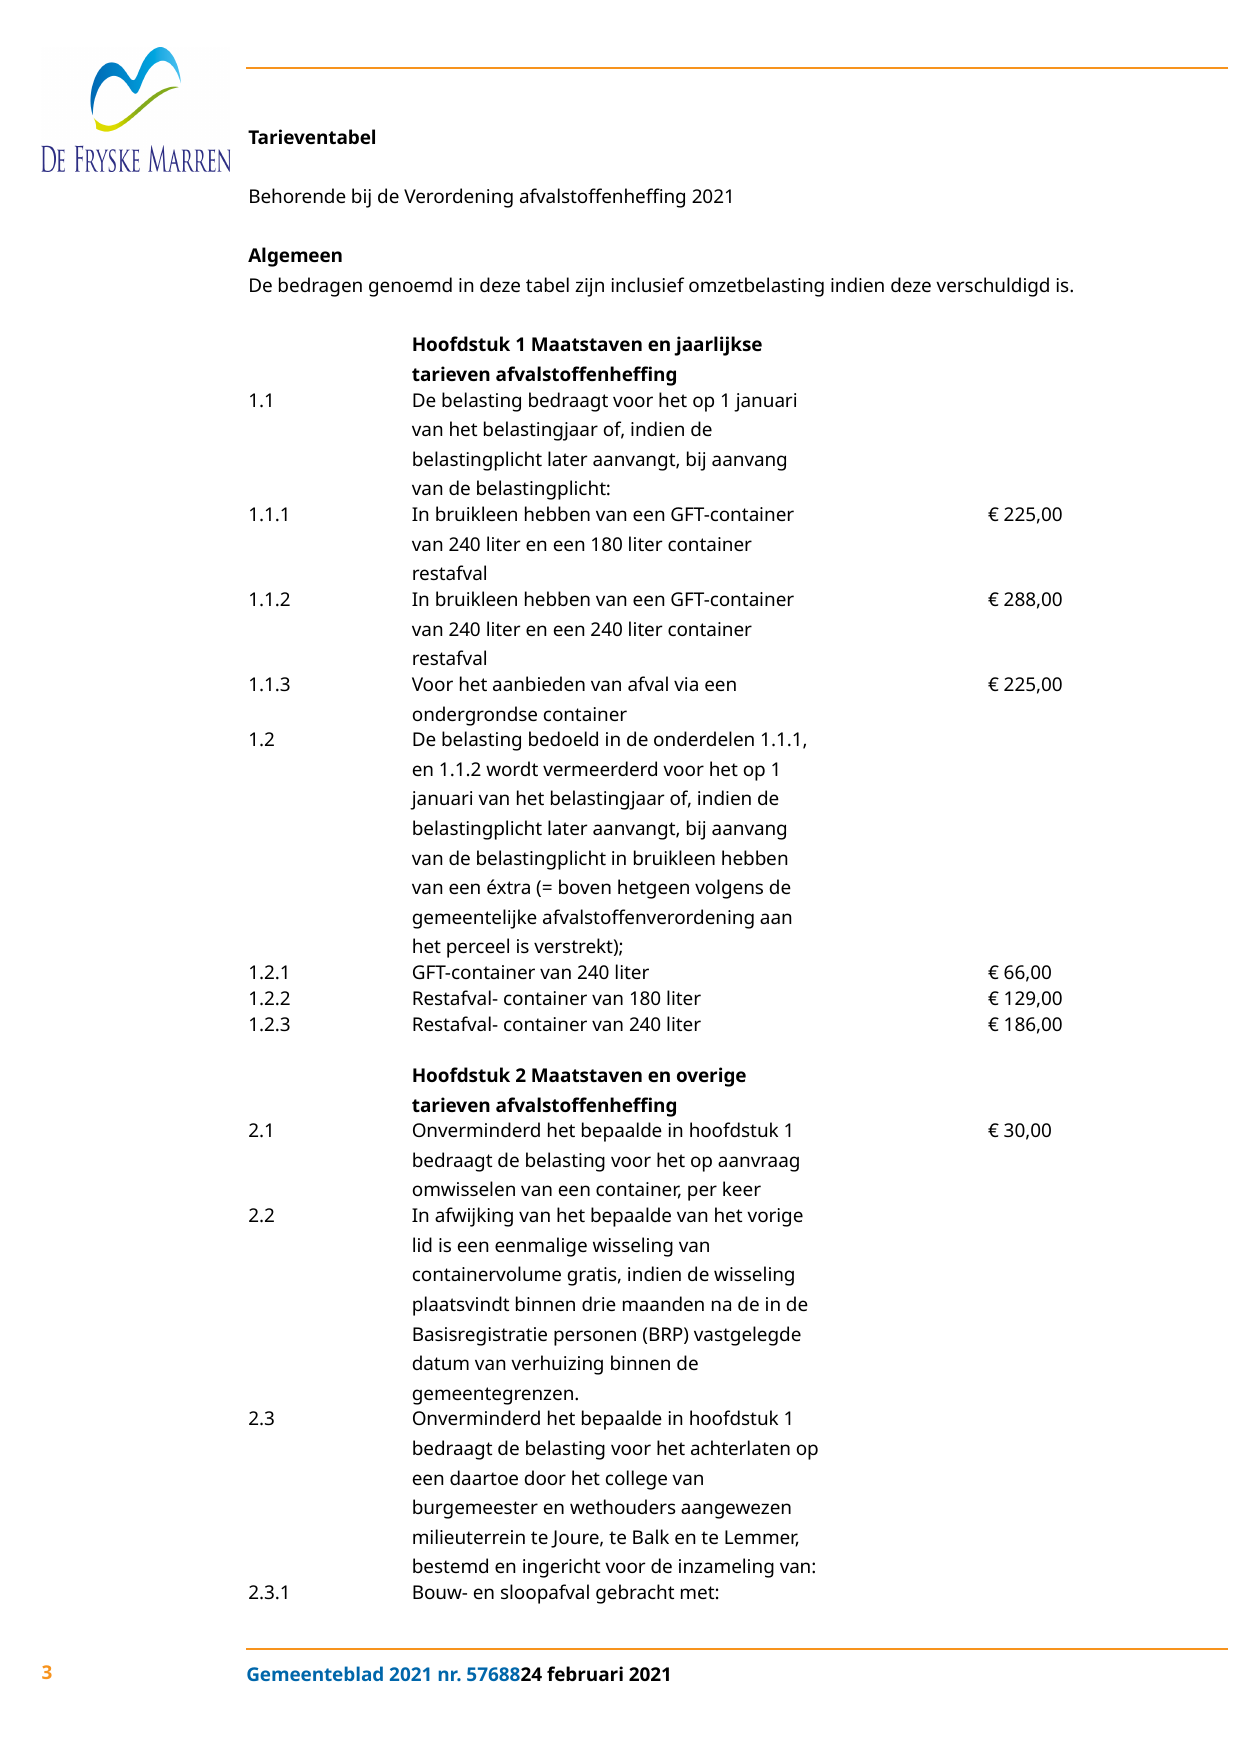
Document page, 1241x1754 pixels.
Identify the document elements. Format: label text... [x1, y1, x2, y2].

table_cell [988, 1406, 1152, 1579]
table_cell [824, 1406, 988, 1579]
table_cell Onverminderd het bepaalde in hoofdstuk 1 bedraagt de belasting voor het achterlaten op een daartoe door het college van burgemeester en wethouders aangewezen milieuterrein te Joure, te Balk en te Lemmer, bestemd en ingericht voor de inzameling van: [412, 1406, 824, 1579]
table_cell Restafval- container van 240 liter [412, 1011, 824, 1036]
table_cell 1.2.3 [248, 1011, 412, 1036]
table_cell 1.1.1 [248, 501, 412, 586]
table_cell De belasting bedoeld in de onderdelen 1.1.1, en 1.1.2 wordt vermeerderd voor het op 1 januari van het belastingjaar of, indien de belastingplicht later aanvangt, bij aanvang van de belastingplicht in bruikleen hebben van een éxtra (= boven hetgeen volgens de gemeentelijke afvalstoffenverordening aan het perceel is verstrekt); [412, 726, 824, 959]
table_cell [988, 387, 1152, 501]
table_cell In bruikleen hebben van een GFT-container van 240 liter en een 240 liter container restafval [412, 586, 824, 671]
table_cell In afwijking van het bepaalde van het vorige lid is een eenmalige wisseling van containervolume gratis, indien de wisseling plaatsvindt binnen drie maanden na de in de Basisregistratie personen (BRP) vastgelegde datum van verhuizing binnen de gemeentegrenzen. [412, 1203, 824, 1406]
table_header [248, 332, 412, 387]
table_cell [824, 1203, 988, 1406]
picture [41, 47, 231, 172]
text Algemeen [248, 243, 1152, 268]
table_header Hoofdstuk 1 Maatstaven en jaarlijkse tarieven afvalstoffenheffing [412, 332, 824, 387]
table_cell [824, 1036, 988, 1062]
table_cell € 186,00 [988, 1011, 1152, 1036]
table_cell Restafval- container van 180 liter [412, 985, 824, 1011]
table_cell [824, 1579, 988, 1605]
text De bedragen genoemd in deze tabel zijn inclusief omzetbelasting indien deze verschuldigd is. [248, 272, 1152, 298]
table_cell Bouw- en sloopafval gebracht met: [412, 1579, 824, 1605]
table_cell [824, 387, 988, 501]
table_cell GFT-container van 240 liter [412, 959, 824, 985]
table_cell € 66,00 [988, 959, 1152, 985]
table_cell 2.2 [248, 1203, 412, 1406]
table_cell [824, 586, 988, 671]
table_cell [988, 1062, 1152, 1117]
table_cell [248, 1036, 412, 1062]
table_cell 1.1.2 [248, 586, 412, 671]
table_cell € 225,00 [988, 671, 1152, 726]
table_cell In bruikleen hebben van een GFT-container van 240 liter en een 180 liter container restafval [412, 501, 824, 586]
table_cell [824, 501, 988, 586]
table_cell 1.1.3 [248, 671, 412, 726]
table_cell 1.2.2 [248, 985, 412, 1011]
table_cell 2.1 [248, 1118, 412, 1202]
table_cell [988, 1203, 1152, 1406]
table_cell [988, 1036, 1152, 1062]
table_cell [824, 1062, 988, 1117]
table_cell € 30,00 [988, 1118, 1152, 1202]
table_cell [824, 985, 988, 1011]
table_cell € 225,00 [988, 501, 1152, 586]
table_cell [248, 1062, 412, 1117]
table_cell [988, 726, 1152, 959]
table_cell € 288,00 [988, 586, 1152, 671]
table_cell [412, 1036, 824, 1062]
table_cell [988, 1579, 1152, 1605]
table_cell € 129,00 [988, 985, 1152, 1011]
table_cell Onverminderd het bepaalde in hoofdstuk 1 bedraagt de belasting voor het op aanvraag omwisselen van een container, per keer [412, 1118, 824, 1202]
table_cell [824, 671, 988, 726]
table_cell 1.2 [248, 726, 412, 959]
table_cell [824, 1118, 988, 1202]
table_cell 1.2.1 [248, 959, 412, 985]
table_header [824, 332, 988, 387]
text Behorende bij de Verordening afvalstoffenheffing 2021 [248, 183, 1152, 209]
table_cell 2.3 [248, 1406, 412, 1579]
table_cell 1.1 [248, 387, 412, 501]
table_cell [824, 1011, 988, 1036]
table_cell [824, 726, 988, 959]
text Tarieventabel [248, 124, 1152, 150]
table_header [988, 332, 1152, 387]
table_cell De belasting bedraagt voor het op 1 januari van het belastingjaar of, indien de belastingplicht later aanvangt, bij aanvang van de belastingplicht: [412, 387, 824, 501]
table_cell 2.3.1 [248, 1579, 412, 1605]
table_cell Hoofdstuk 2 Maatstaven en overige tarieven afvalstoffenheffing [412, 1062, 824, 1117]
table_cell Voor het aanbieden van afval via een ondergrondse container [412, 671, 824, 726]
table_cell [824, 959, 988, 985]
